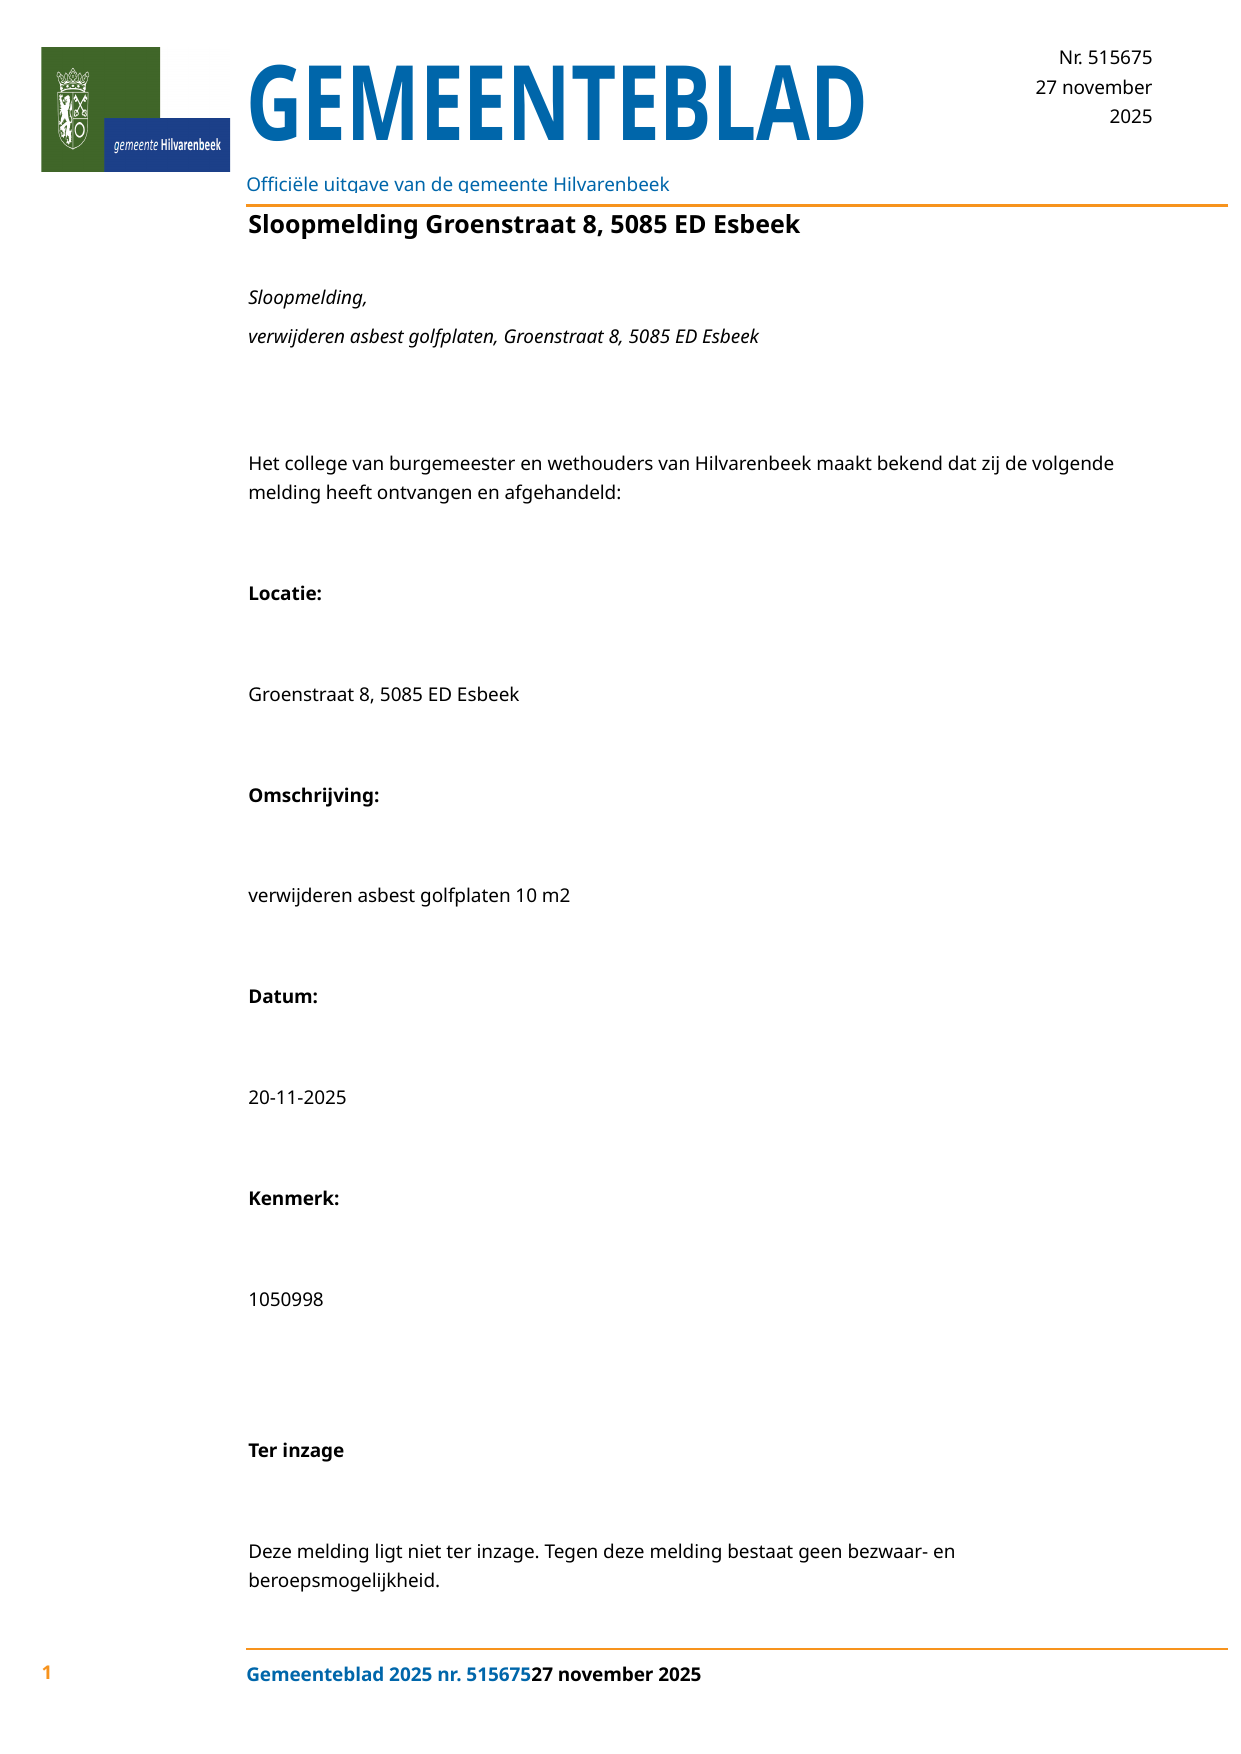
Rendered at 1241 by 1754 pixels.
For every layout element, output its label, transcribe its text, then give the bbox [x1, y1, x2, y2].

text 20-11-2025 [248, 1084, 1152, 1110]
text verwijderen asbest golfplaten, Groenstraat 8, 5085 ED Esbeek [248, 323, 1152, 349]
text 1050998 [248, 1286, 1152, 1312]
text Ter inzage [248, 1437, 1152, 1463]
text Locatie: [248, 580, 1152, 606]
text verwijderen asbest golfplaten 10 m2 [248, 883, 1152, 908]
picture [41, 47, 231, 172]
text Deze melding ligt niet ter inzage. Tegen deze melding bestaat geen bezwaar- en beroepsmogelijkheid. [248, 1538, 1152, 1593]
text Omschrijving: [248, 782, 1152, 807]
text Datum: [248, 983, 1152, 1009]
text Sloopmelding, [248, 284, 1152, 309]
text Sloopmelding Groenstraat 8, 5085 ED Esbeek [248, 207, 1152, 241]
text Groenstraat 8, 5085 ED Esbeek [248, 681, 1152, 707]
text Kenmerk: [248, 1185, 1152, 1211]
text Het college van burgemeester en wethouders van Hilvarenbeek maakt bekend dat zij de volgende melding heeft ontvangen en afgehandeld: [248, 450, 1152, 505]
